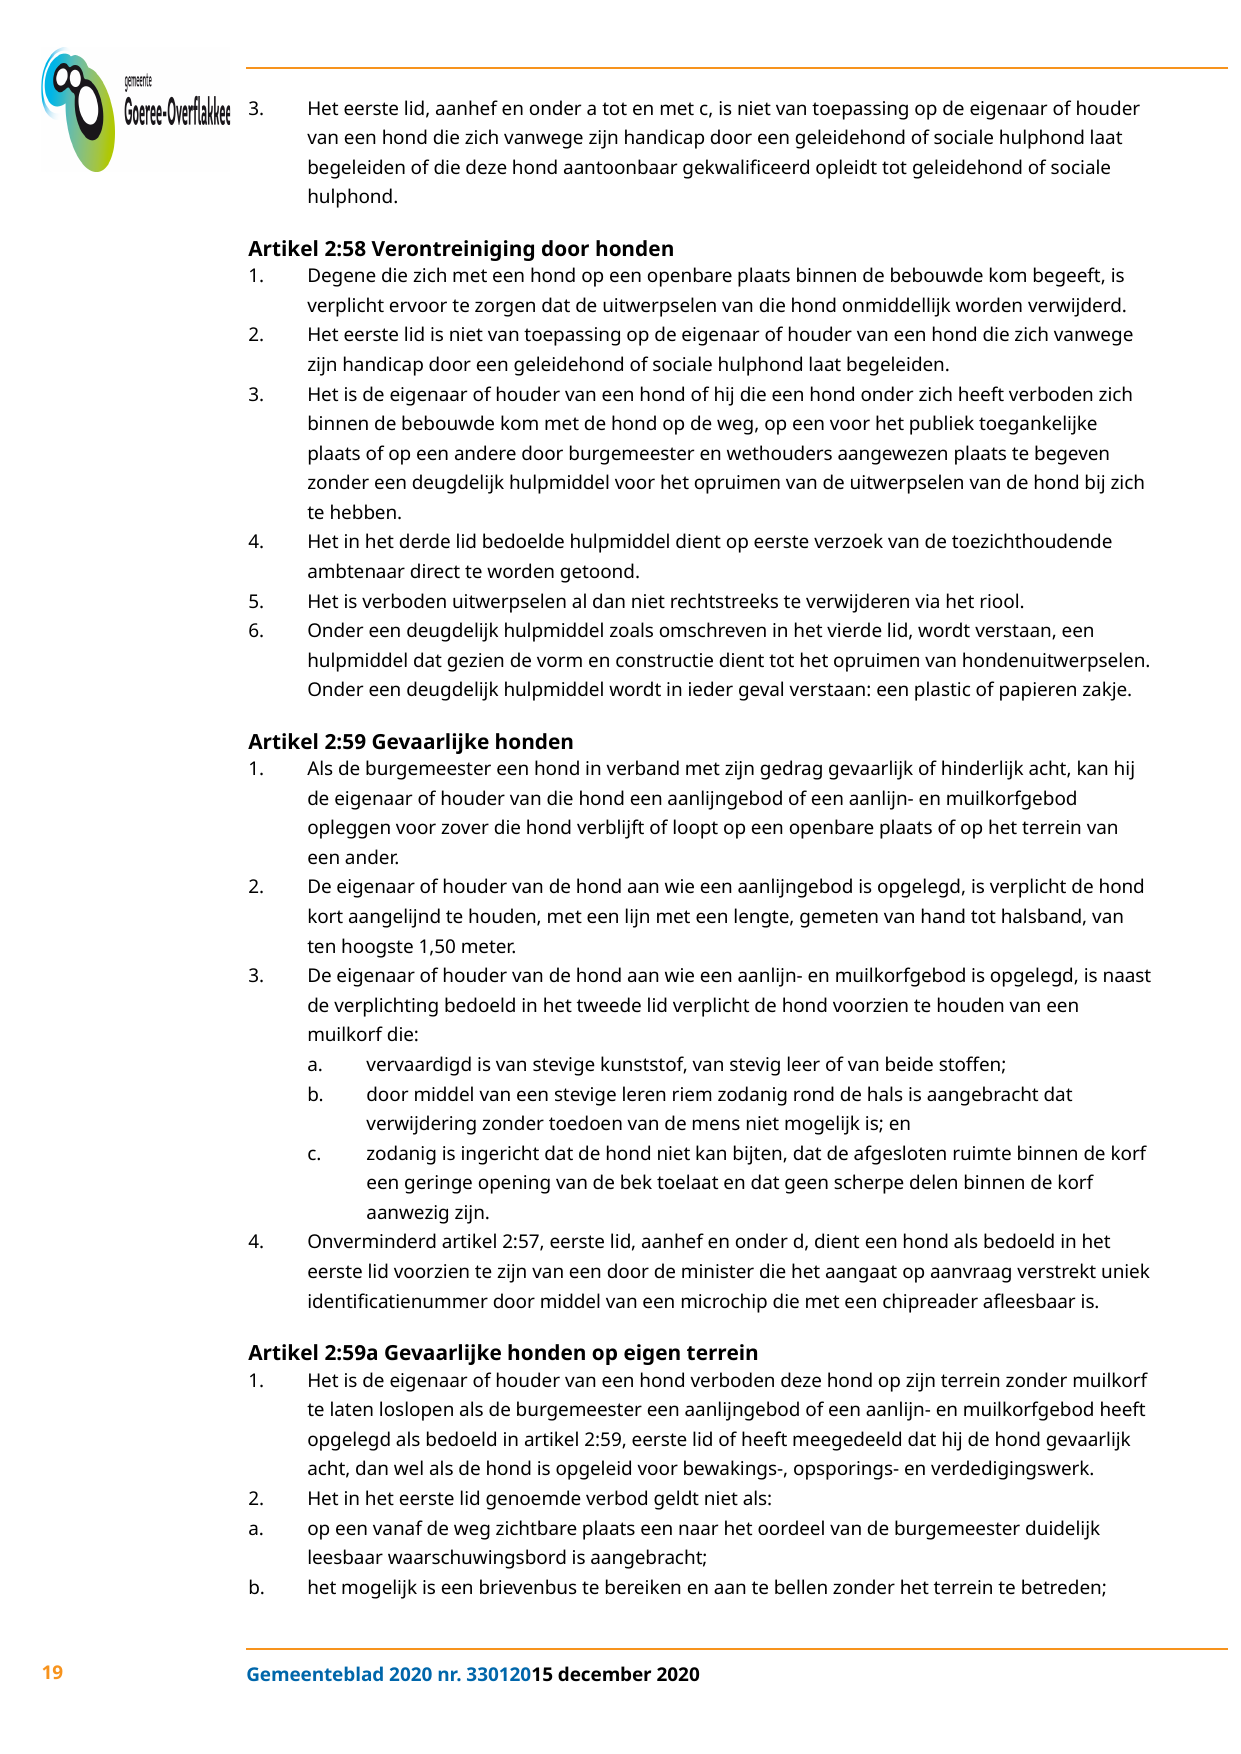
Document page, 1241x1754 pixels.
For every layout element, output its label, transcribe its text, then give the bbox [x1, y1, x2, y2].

list Het is de eigenaar of houder van een hond verboden deze hond op zijn terrein zonder muilkorf te laten loslopen als de burgemeester een aanlijngebod of een aanlijn- en muilkorfgebod heeft opgelegd als bedoeld in artikel 2:59, eerste lid of heeft meegedeeld dat hij de hond gevaarlijk acht, dan wel als de hond is opgeleid voor bewakings-, opsporings- en verdedigingswerk. [248, 1367, 1152, 1481]
text Artikel 2:58 Verontreiniging door honden [248, 234, 1152, 262]
list Onder een deugdelijk hulpmiddel zoals omschreven in het vierde lid, wordt verstaan, een hulpmiddel dat gezien de vorm en constructie dient tot het opruimen van hondenuitwerpselen. Onder een deugdelijk hulpmiddel wordt in ieder geval verstaan: een plastic of papieren zakje. [248, 617, 1152, 702]
list op een vanaf de weg zichtbare plaats een naar het oordeel van de burgemeester duidelijk leesbaar waarschuwingsbord is aangebracht; [248, 1515, 1152, 1570]
list Het is de eigenaar of houder van een hond of hij die een hond onder zich heeft verboden zich binnen de bebouwde kom met de hond op de weg, op een voor het publiek toegankelijke plaats of op een andere door burgemeester en wethouders aangewezen plaats te begeven zonder een deugdelijk hulpmiddel voor het opruimen van de uitwerpselen van de hond bij zich te hebben. [248, 381, 1152, 525]
list Als de burgemeester een hond in verband met zijn gedrag gevaarlijk of hinderlijk acht, kan hij de eigenaar of houder van die hond een aanlijngebod of een aanlijn- en muilkorfgebod opleggen voor zover die hond verblijft of loopt op een openbare plaats of op het terrein van een ander. [248, 755, 1152, 870]
list De eigenaar of houder van de hond aan wie een aanlijngebod is opgelegd, is verplicht de hond kort aangelijnd te houden, met een lijn met een lengte, gemeten van hand tot halsband, van ten hoogste 1,50 meter. [248, 874, 1152, 959]
list Het eerste lid, aanhef en onder a tot en met c, is niet van toepassing op de eigenaar of houder van een hond die zich vanwege zijn handicap door een geleidehond of sociale hulphond laat begeleiden of die deze hond aantoonbaar gekwalificeerd opleidt tot geleidehond of sociale hulphond. [248, 95, 1152, 209]
list Onverminderd artikel 2:57, eerste lid, aanhef en onder d, dient een hond als bedoeld in het eerste lid voorzien te zijn van een door de minister die het aangaat op aanvraag verstrekt uniek identificatienummer door middel van een microchip die met een chipreader afleesbaar is. [248, 1229, 1152, 1314]
list De eigenaar of houder van de hond aan wie een aanlijn- en muilkorfgebod is opgelegd, is naast de verplichting bedoeld in het tweede lid verplicht de hond voorzien te houden van een muilkorf die: [248, 962, 1152, 1047]
picture [41, 47, 231, 172]
list Het in het eerste lid genoemde verbod geldt niet als: [248, 1485, 1152, 1511]
list het mogelijk is een brievenbus te bereiken en aan te bellen zonder het terrein te betreden; [248, 1574, 1152, 1599]
list zodanig is ingericht dat de hond niet kan bijten, dat de afgesloten ruimte binnen de korf een geringe opening van de bek toelaat en dat geen scherpe delen binnen de korf aanwezig zijn. [307, 1140, 1152, 1225]
list vervaardigd is van stevige kunststof, van stevig leer of van beide stoffen; [307, 1051, 1152, 1077]
list Het in het derde lid bedoelde hulpmiddel dient op eerste verzoek van de toezichthoudende ambtenaar direct te worden getoond. [248, 529, 1152, 584]
list Het eerste lid is niet van toepassing op de eigenaar of houder van een hond die zich vanwege zijn handicap door een geleidehond of sociale hulphond laat begeleiden. [248, 322, 1152, 377]
list door middel van een stevige leren riem zodanig rond de hals is aangebracht dat verwijdering zonder toedoen van de mens niet mogelijk is; en [307, 1081, 1152, 1136]
list Degene die zich met een hond op een openbare plaats binnen de bebouwde kom begeeft, is verplicht ervoor te zorgen dat de uitwerpselen van die hond onmiddellijk worden verwijderd. [248, 262, 1152, 318]
text Artikel 2:59 Gevaarlijke honden [248, 727, 1152, 755]
text Artikel 2:59a Gevaarlijke honden op eigen terrein [248, 1338, 1152, 1367]
list Het is verboden uitwerpselen al dan niet rechtstreeks te verwijderen via het riool. [248, 588, 1152, 613]
